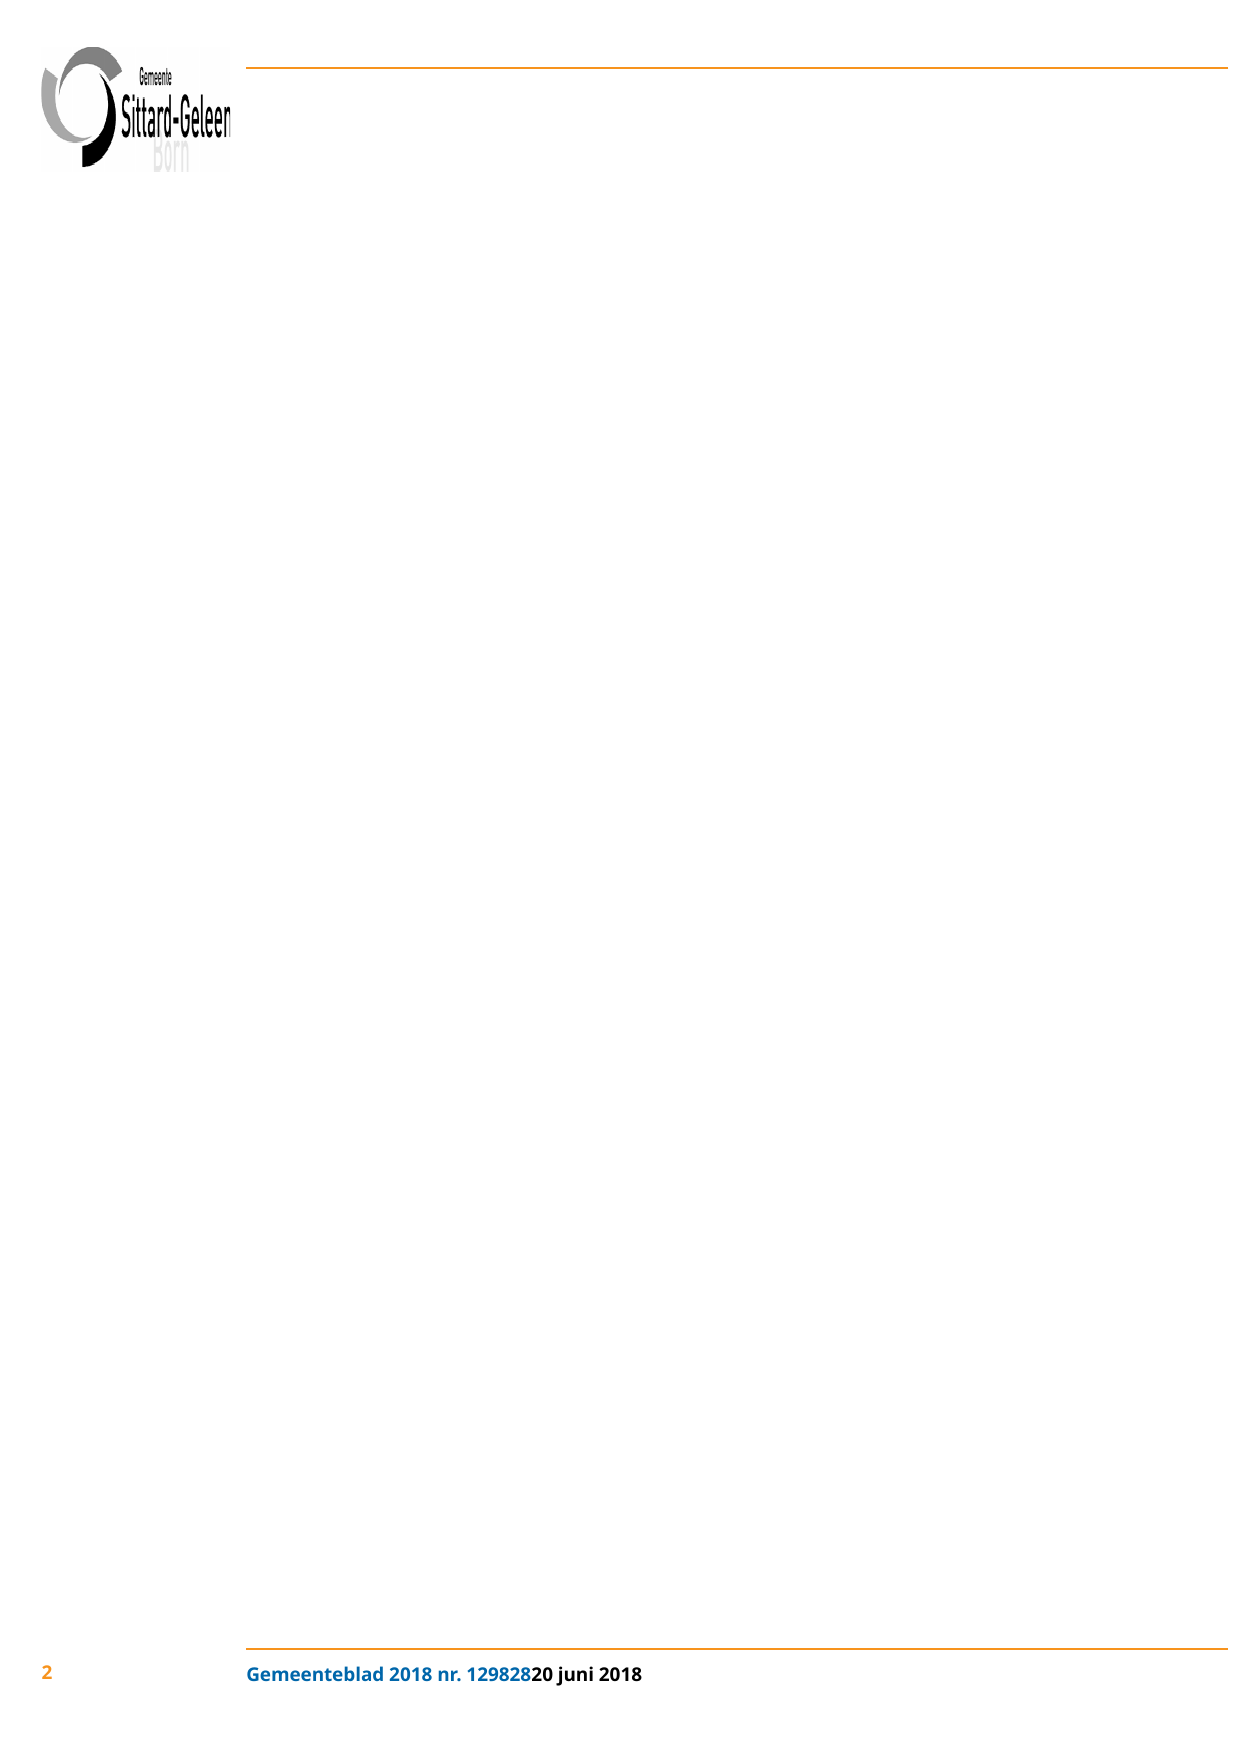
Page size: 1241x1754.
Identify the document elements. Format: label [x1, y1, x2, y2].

picture [41, 47, 231, 172]
